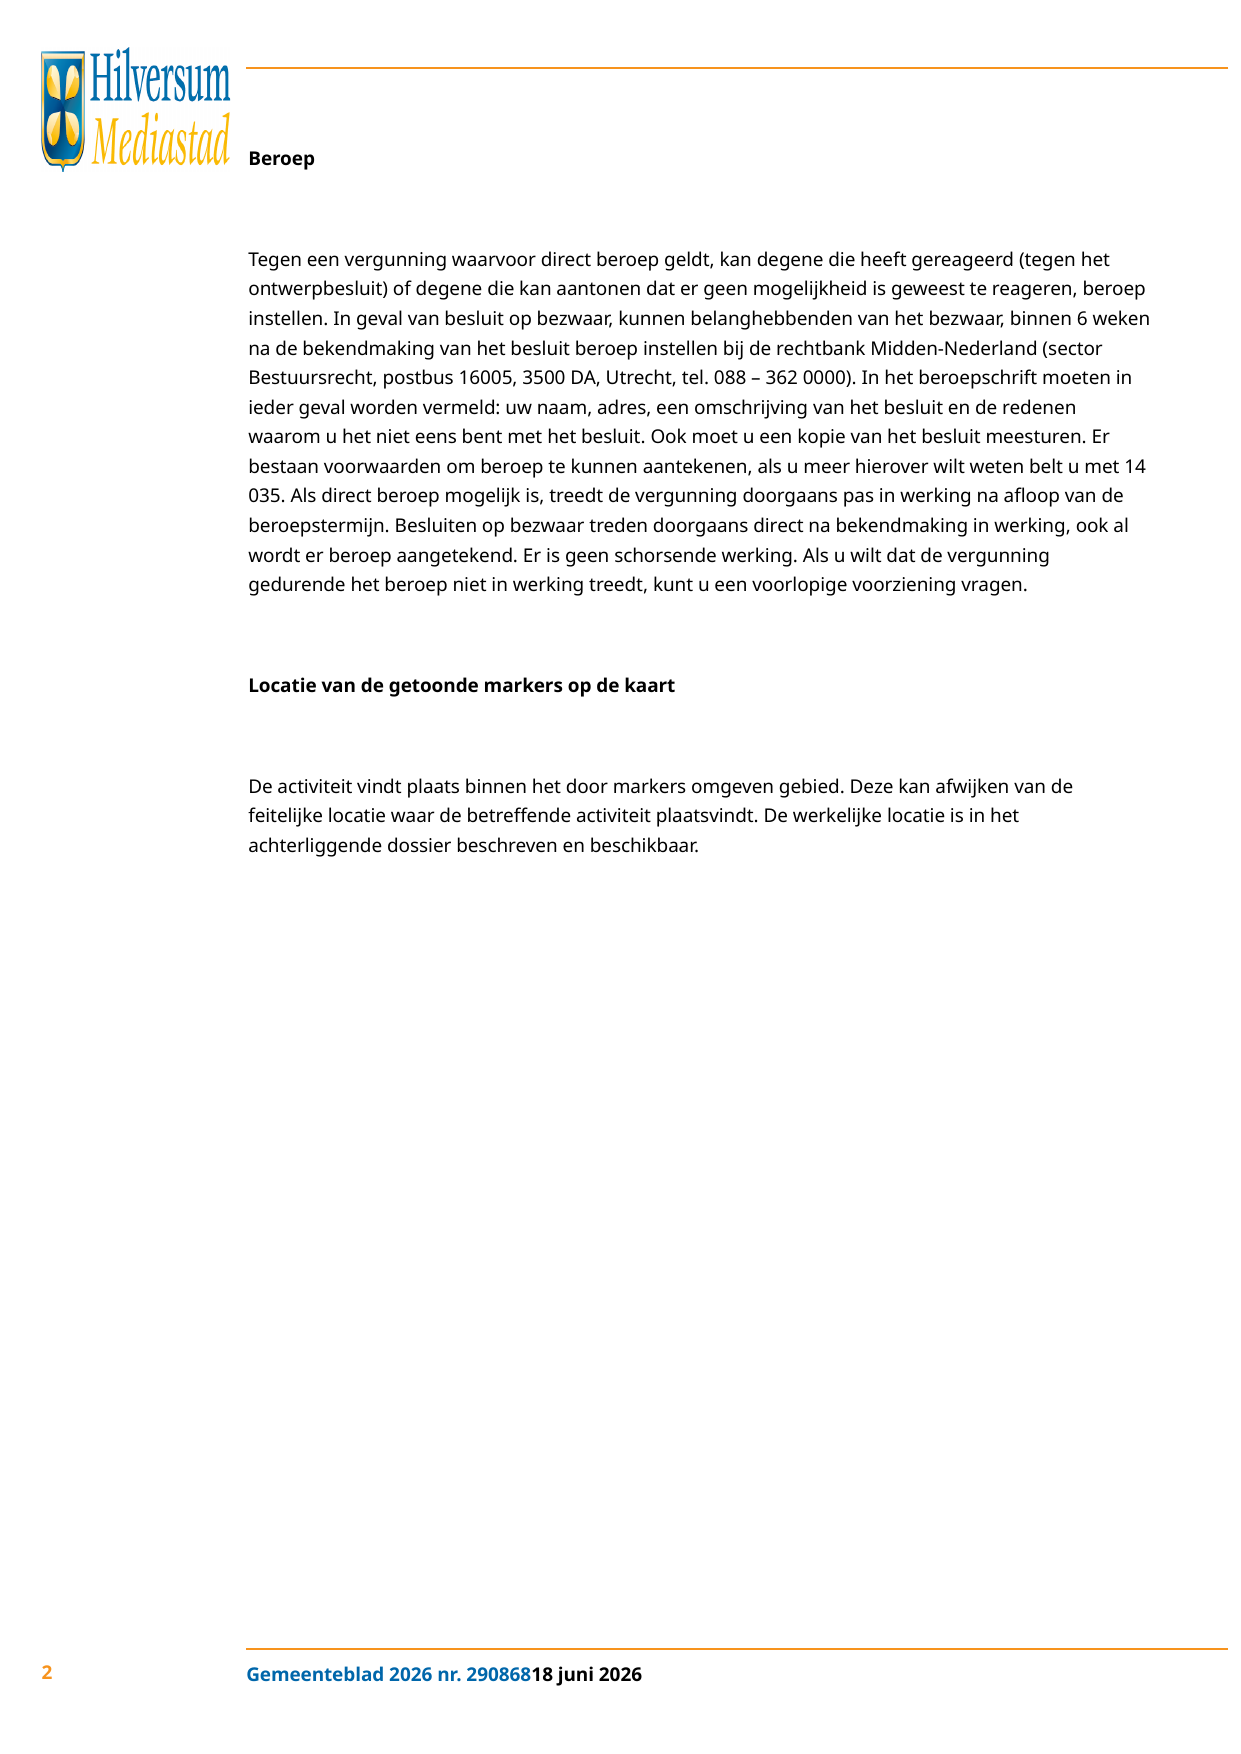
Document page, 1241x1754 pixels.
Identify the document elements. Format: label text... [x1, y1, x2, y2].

text Locatie van de getoonde markers op de kaart [248, 672, 1152, 698]
text De activiteit vindt plaats binnen het door markers omgeven gebied. Deze kan afwijken van de feitelijke locatie waar de betreffende activiteit plaatsvindt. De werkelijke locatie is in het achterliggende dossier beschreven en beschikbaar. [248, 773, 1152, 858]
picture [41, 47, 231, 172]
text Beroep [248, 145, 1152, 171]
text Tegen een vergunning waarvoor direct beroep geldt, kan degene die heeft gereageerd (tegen het ontwerpbesluit) of degene die kan aantonen dat er geen mogelijkheid is geweest te reageren, beroep instellen. In geval van besluit op bezwaar, kunnen belanghebbenden van het bezwaar, binnen 6 weken na de bekendmaking van het besluit beroep instellen bij de rechtbank Midden-Nederland (sector Bestuursrecht, postbus 16005, 3500 DA, Utrecht, tel. 088 – 362 0000). In het beroepschrift moeten in ieder geval worden vermeld: uw naam, adres, een omschrijving van het besluit en de redenen waarom u het niet eens bent met het besluit. Ook moet u een kopie van het besluit meesturen. Er bestaan voorwaarden om beroep te kunnen aantekenen, als u meer hierover wilt weten belt u met 14 035. Als direct beroep mogelijk is, treedt de vergunning doorgaans pas in werking na afloop van de beroepstermijn. Besluiten op bezwaar treden doorgaans direct na bekendmaking in werking, ook al wordt er beroep aangetekend. Er is geen schorsende werking. Als u wilt dat de vergunning gedurende het beroep niet in werking treedt, kunt u een voorlopige voorziening vragen. [248, 246, 1152, 597]
